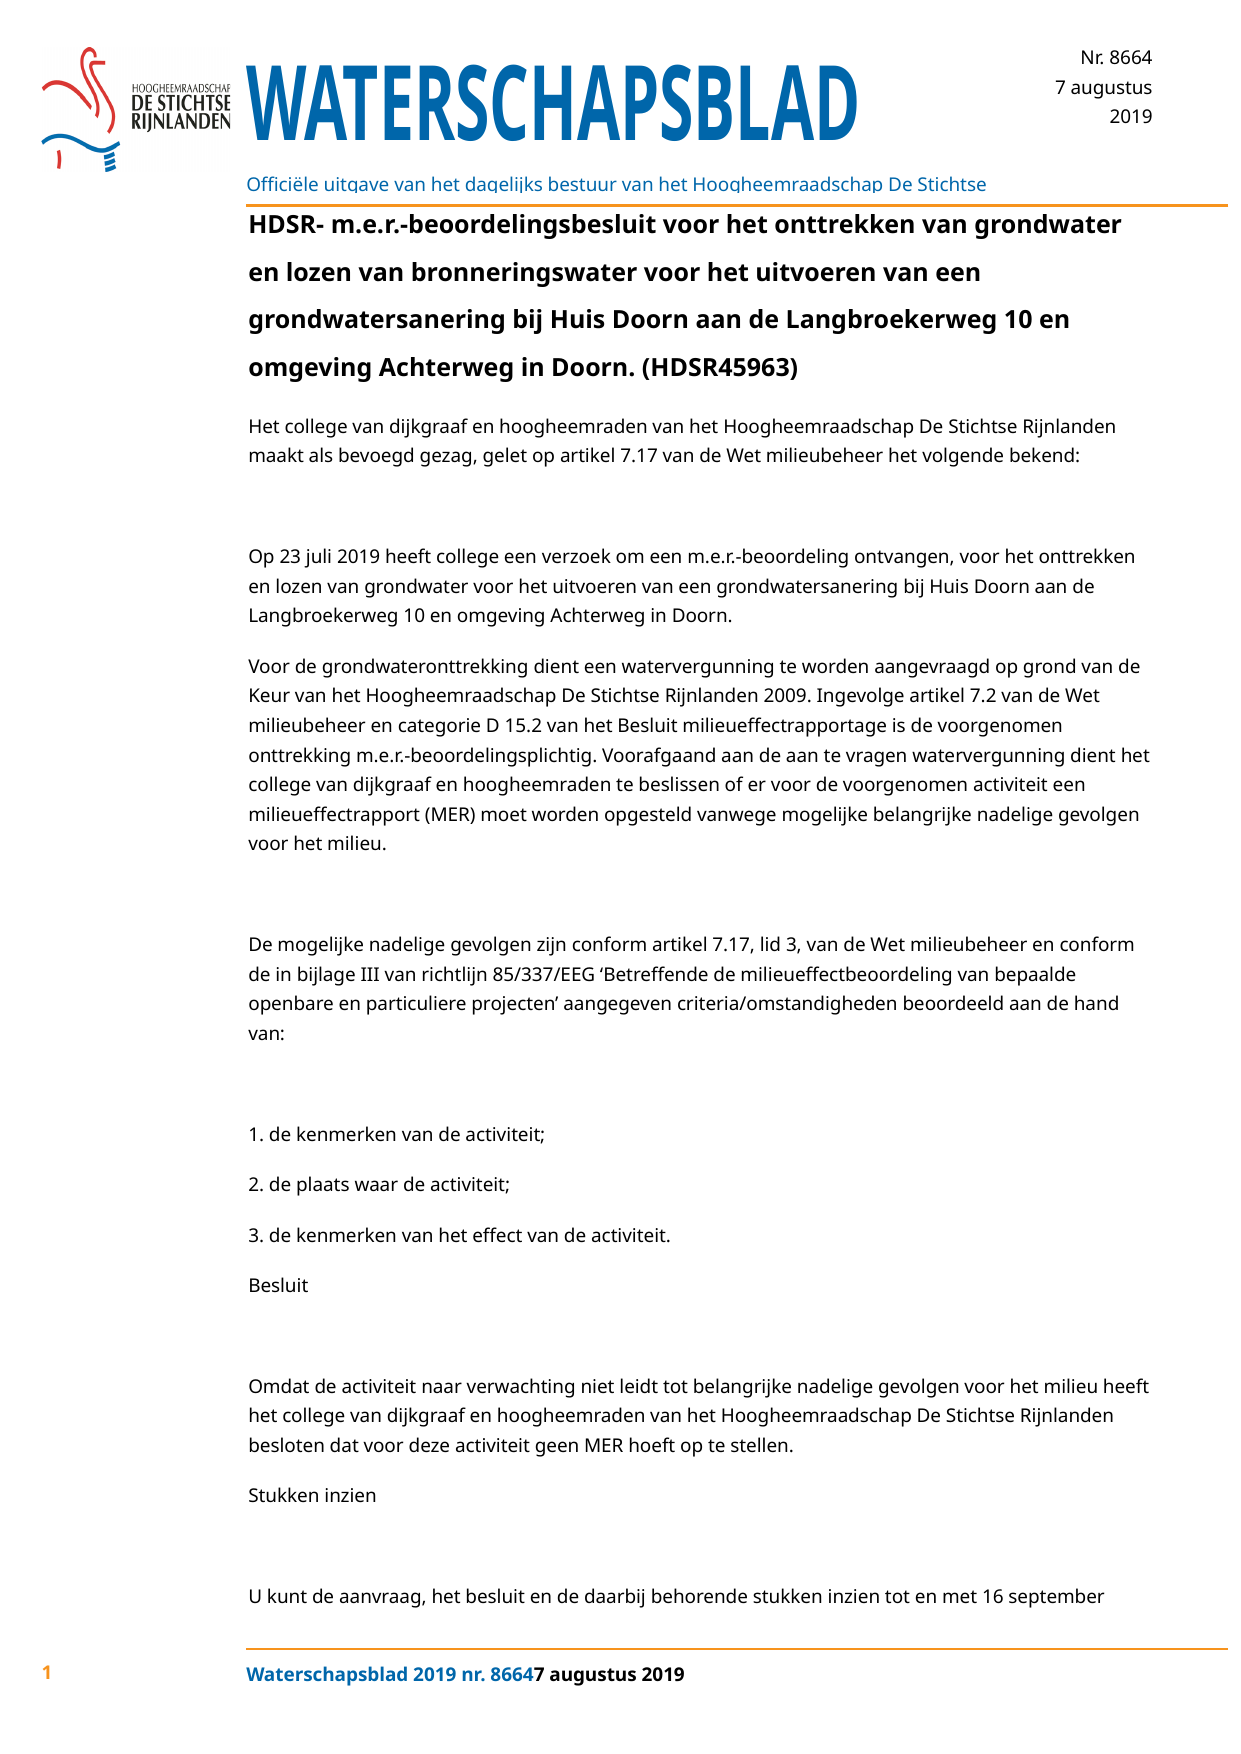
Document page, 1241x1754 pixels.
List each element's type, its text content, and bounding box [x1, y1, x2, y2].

text 2. de plaats waar de activiteit; [248, 1171, 1152, 1197]
text Besluit [248, 1272, 1152, 1298]
text De mogelijke nadelige gevolgen zijn conform artikel 7.17, lid 3, van de Wet milieubeheer en conform de in bijlage III van richtlijn 85/337/EEG ‘Betreffende de milieueffectbeoordeling van bepaalde openbare en particuliere projecten’ aangegeven criteria/omstandigheden beoordeeld aan de hand van: [248, 931, 1152, 1046]
picture [41, 47, 231, 172]
text Het college van dijkgraaf en hoogheemraden van het Hoogheemraadschap De Stichtse Rijnlanden maakt als bevoegd gezag, gelet op artikel 7.17 van de Wet milieubeheer het volgende bekend: [248, 413, 1152, 468]
text 1. de kenmerken van de activiteit; [248, 1121, 1152, 1147]
text 3. de kenmerken van het effect van de activiteit. [248, 1222, 1152, 1248]
text Voor de grondwateronttrekking dient een watervergunning te worden aangevraagd op grond van de Keur van het Hoogheemraadschap De Stichtse Rijnlanden 2009. Ingevolge artikel 7.2 van de Wet milieubeheer en categorie D 15.2 van het Besluit milieueffectrapportage is de voorgenomen onttrekking m.e.r.-beoordelingsplichtig. Voorafgaand aan de aan te vragen watervergunning dient het college van dijkgraaf en hoogheemraden te beslissen of er voor de voorgenomen activiteit een milieueffectrapport (MER) moet worden opgesteld vanwege mogelijke belangrijke nadelige gevolgen voor het milieu. [248, 653, 1152, 856]
text U kunt de aanvraag, het besluit en de daarbij behorende stukken inzien tot en met 16 september [248, 1583, 1152, 1609]
text Op 23 juli 2019 heeft college een verzoek om een m.e.r.-beoordeling ontvangen, voor het onttrekken en lozen van grondwater voor het uitvoeren van een grondwatersanering bij Huis Doorn aan de Langbroekerweg 10 en omgeving Achterweg in Doorn. [248, 543, 1152, 628]
text HDSR- m.e.r.-beoordelingsbesluit voor het onttrekken van grondwater en lozen van bronneringswater voor het uitvoeren van een grondwatersanering bij Huis Doorn aan de Langbroekerweg 10 en omgeving Achterweg in Doorn. (HDSR45963) [248, 207, 1152, 384]
text Omdat de activiteit naar verwachting niet leidt tot belangrijke nadelige gevolgen voor het milieu heeft het college van dijkgraaf en hoogheemraden van het Hoogheemraadschap De Stichtse Rijnlanden besloten dat voor deze activiteit geen MER hoeft op te stellen. [248, 1373, 1152, 1458]
text Stukken inzien [248, 1483, 1152, 1508]
